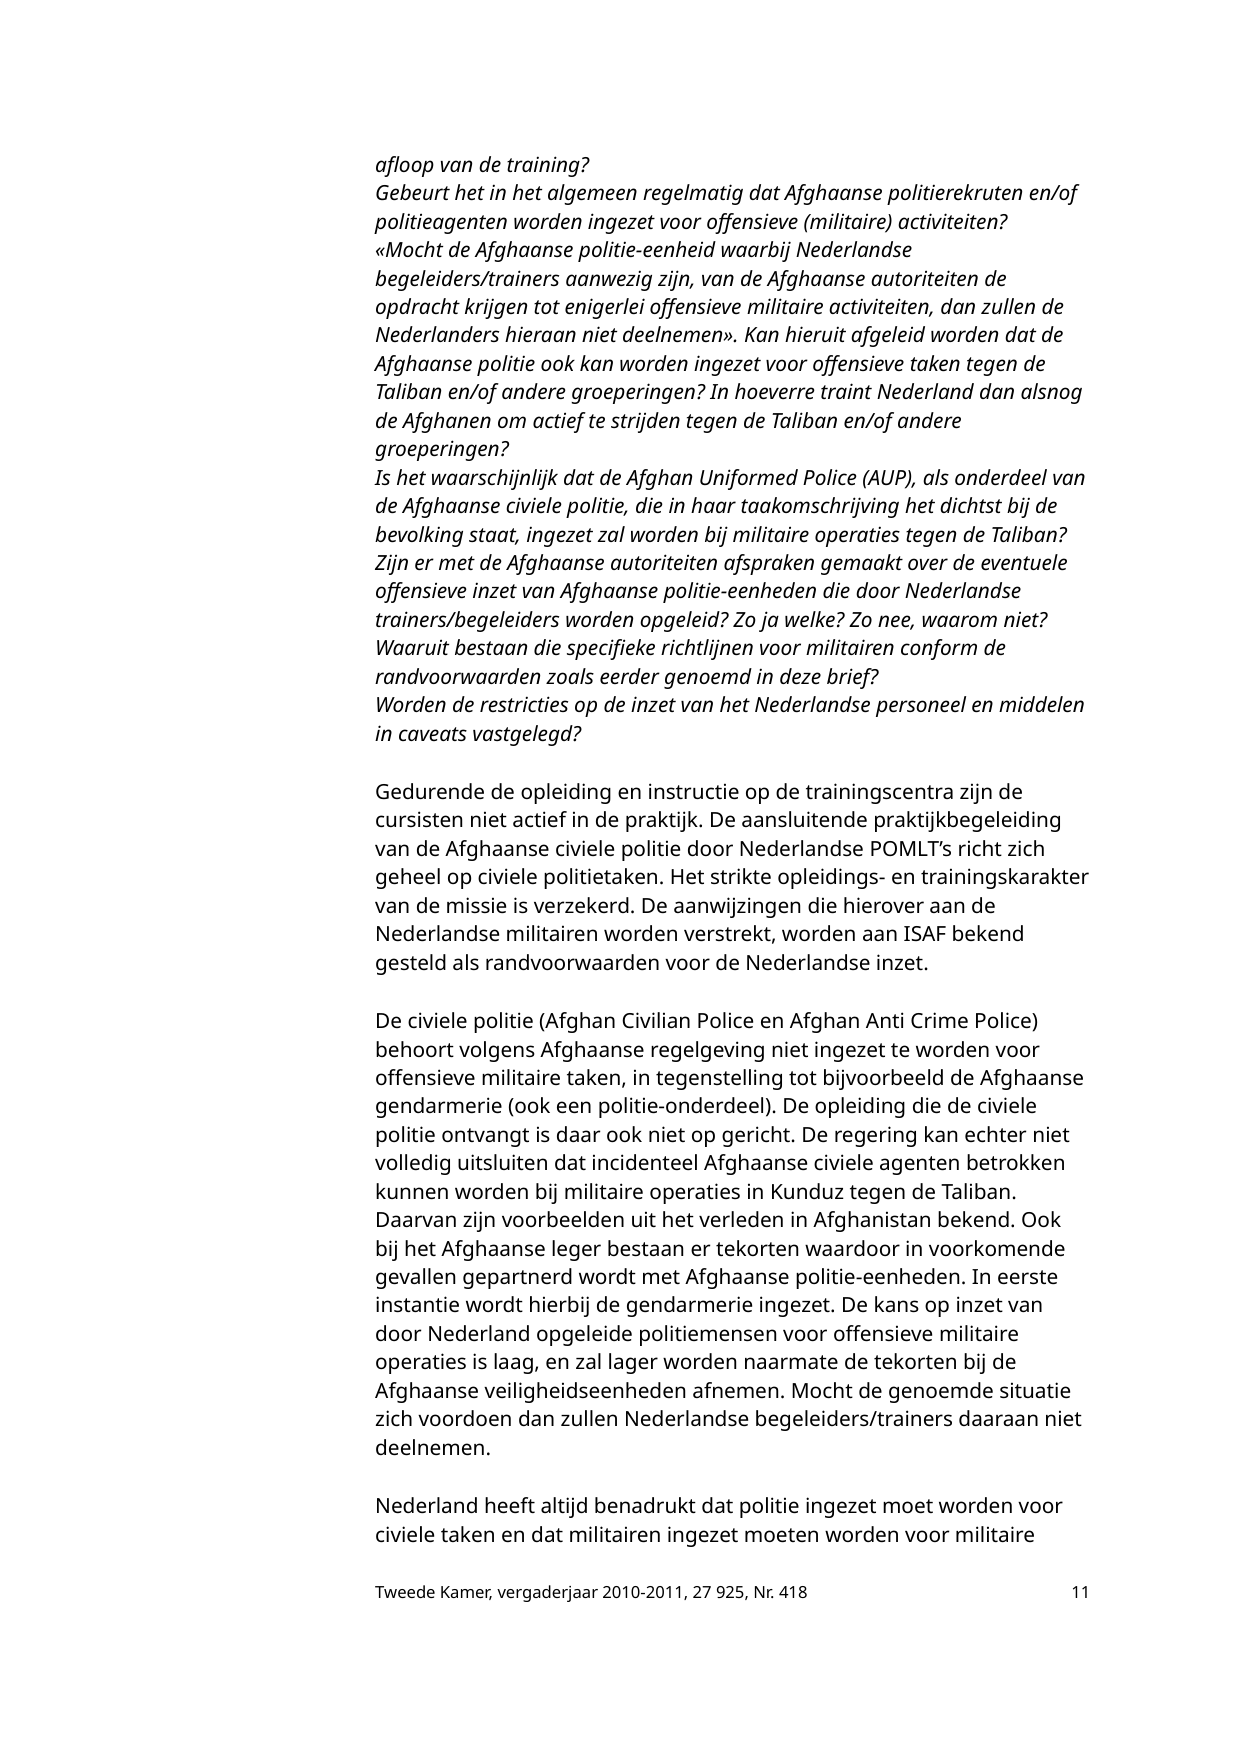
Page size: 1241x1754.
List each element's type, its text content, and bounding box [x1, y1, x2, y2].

text Is het waarschijnlijk dat de Afghan Uniformed Police (AUP), als onderdeel van de Afghaanse civiele politie, die in haar taakomschrijving het dichtst bij de bevolking staat, ingezet zal worden bij militaire operaties tegen de Taliban? [375, 463, 1090, 548]
text Waaruit bestaan die specifieke richtlijnen voor militairen conform de randvoorwaarden zoals eerder genoemd in deze brief? [375, 633, 1090, 690]
text afloop van de training? [375, 150, 1090, 178]
text Worden de restricties op de inzet van het Nederlandse personeel en middelen in caveats vastgelegd? [375, 690, 1090, 747]
text Zijn er met de Afghaanse autoriteiten afspraken gemaakt over de eventuele offensieve inzet van Afghaanse politie-eenheden die door Nederlandse trainers/begeleiders worden opgeleid? Zo ja welke? Zo nee, waarom niet? [375, 548, 1090, 633]
text Nederland heeft altijd benadrukt dat politie ingezet moet worden voor civiele taken en dat militairen ingezet moeten worden voor militaire [375, 1491, 1090, 1548]
text Gedurende de opleiding en instructie op de trainingscentra zijn de cursisten niet actief in de praktijk. De aansluitende praktijkbegeleiding van de Afghaanse civiele politie door Nederlandse POMLT’s richt zich geheel op civiele politietaken. Het strikte opleidings- en trainingskarakter van de missie is verzekerd. De aanwijzingen die hierover aan de Nederlandse militairen worden verstrekt, worden aan ISAF bekend gesteld als randvoorwaarden voor de Nederlandse inzet. [375, 777, 1090, 976]
text De civiele politie (Afghan Civilian Police en Afghan Anti Crime Police) behoort volgens Afghaanse regelgeving niet ingezet te worden voor offensieve militaire taken, in tegenstelling tot bijvoorbeeld de Afghaanse gendarmerie (ook een politie-onderdeel). De opleiding die de civiele politie ontvangt is daar ook niet op gericht. De regering kan echter niet volledig uitsluiten dat incidenteel Afghaanse civiele agenten betrokken kunnen worden bij militaire operaties in Kunduz tegen de Taliban. Daarvan zijn voorbeelden uit het verleden in Afghanistan bekend. Ook bij het Afghaanse leger bestaan er tekorten waardoor in voorkomende gevallen gepartnerd wordt met Afghaanse politie-eenheden. In eerste instantie wordt hierbij de gendarmerie ingezet. De kans op inzet van door Nederland opgeleide politiemensen voor offensieve militaire operaties is laag, en zal lager worden naarmate de tekorten bij de Afghaanse veiligheidseenheden afnemen. Mocht de genoemde situatie zich voordoen dan zullen Nederlandse begeleiders/trainers daaraan niet deelnemen. [375, 1006, 1090, 1461]
text Gebeurt het in het algemeen regelmatig dat Afghaanse politierekruten en/of politieagenten worden ingezet voor offensieve (militaire) activiteiten? [375, 178, 1090, 235]
text «Mocht de Afghaanse politie-eenheid waarbij Nederlandse begeleiders/trainers aanwezig zijn, van de Afghaanse autoriteiten de opdracht krijgen tot enigerlei offensieve militaire activiteiten, dan zullen de Nederlanders hieraan niet deelnemen». Kan hieruit afgeleid worden dat de Afghaanse politie ook kan worden ingezet voor offensieve taken tegen de Taliban en/of andere groeperingen? In hoeverre traint Nederland dan alsnog de Afghanen om actief te strijden tegen de Taliban en/of andere groeperingen? [375, 235, 1090, 463]
